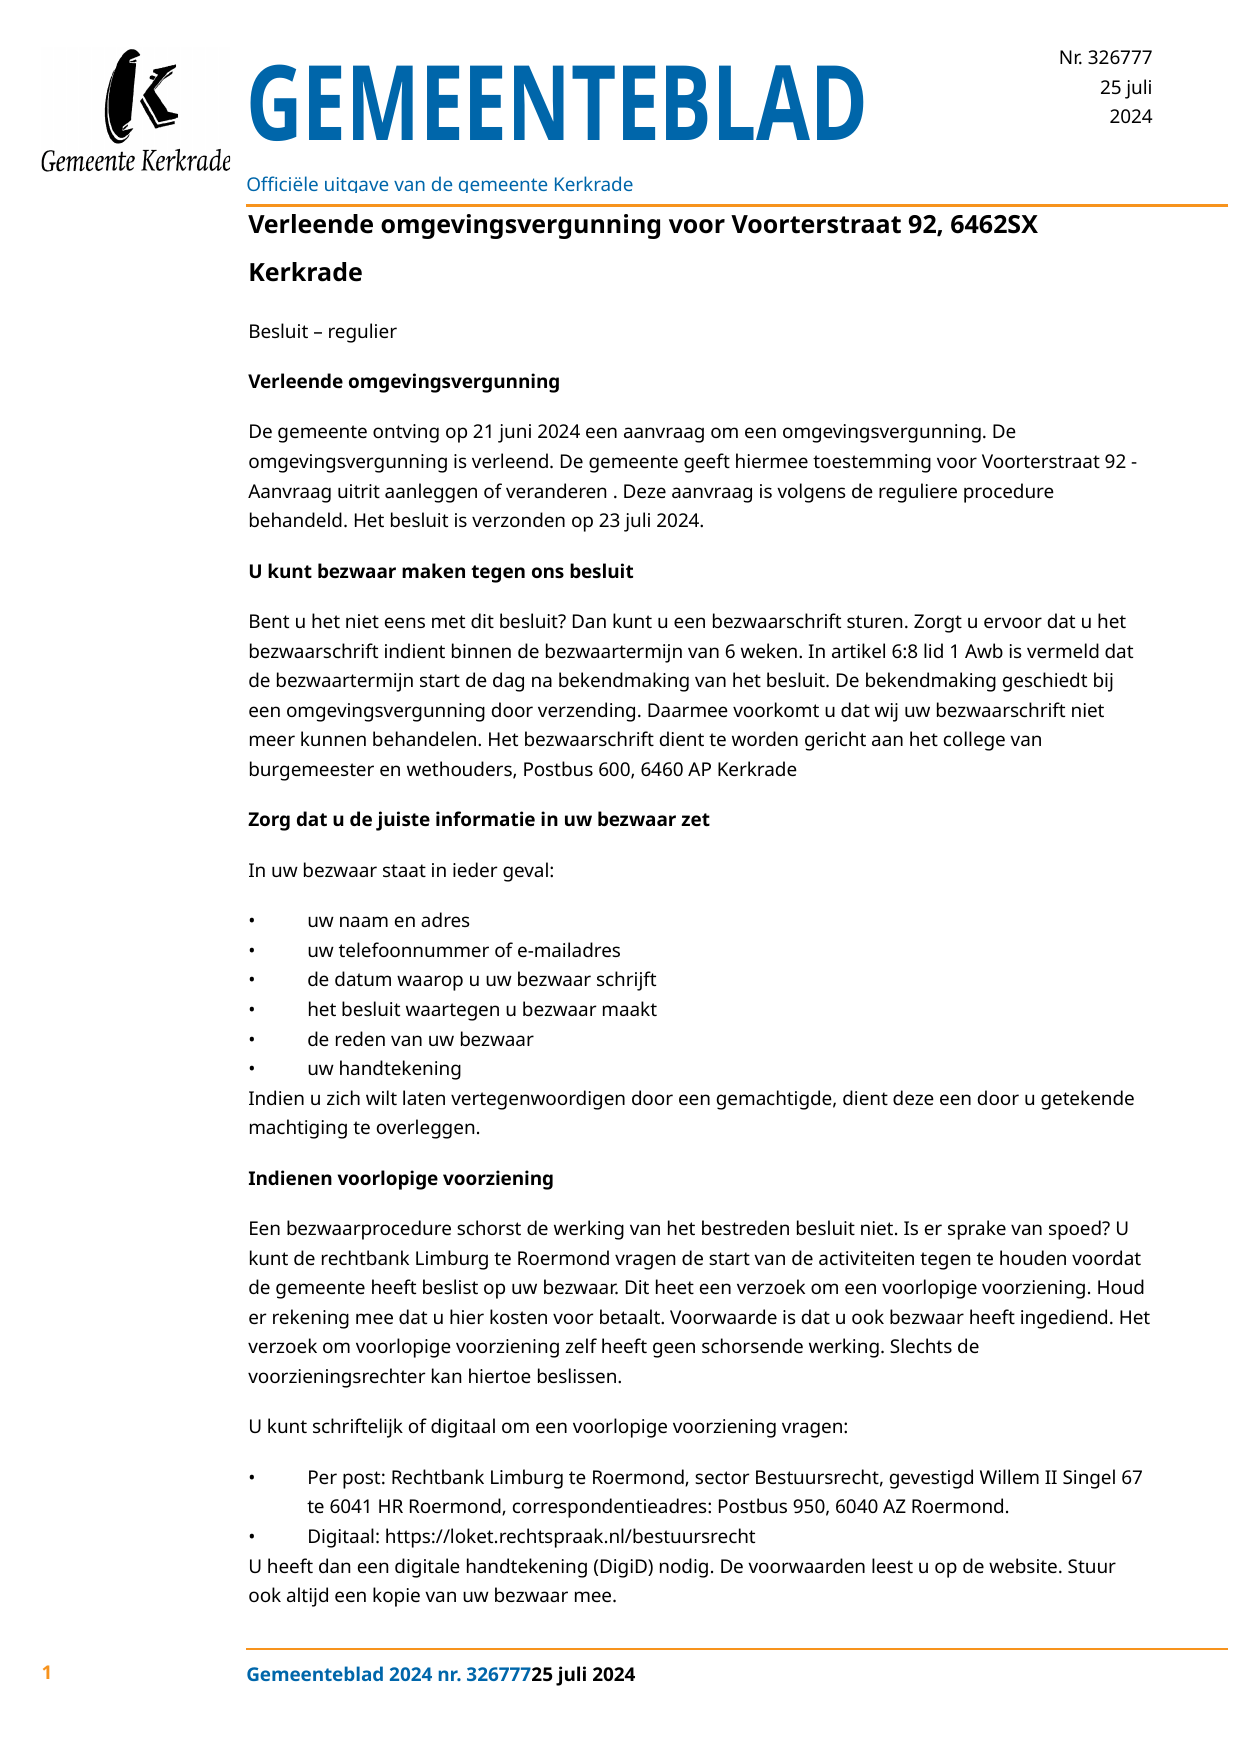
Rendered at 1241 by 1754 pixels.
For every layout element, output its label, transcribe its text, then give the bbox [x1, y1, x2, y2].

list de reden van uw bezwaar [248, 1026, 1152, 1052]
list het besluit waartegen u bezwaar maakt [248, 996, 1152, 1022]
text Zorg dat u de juiste informatie in uw bezwaar zet [248, 807, 1152, 832]
text Indien u zich wilt laten vertegenwoordigen door een gemachtigde, dient deze een door u getekende machtiging te overleggen. [248, 1085, 1152, 1140]
text De gemeente ontving op 21 juni 2024 een aanvraag om een omgevingsvergunning. De omgevingsvergunning is verleend. De gemeente geeft hiermee toestemming voor Voorterstraat 92 - Aanvraag uitrit aanleggen of veranderen . Deze aanvraag is volgens de reguliere procedure behandeld. Het besluit is verzonden op 23 juli 2024. [248, 419, 1152, 533]
picture [41, 47, 231, 172]
text Bent u het niet eens met dit besluit? Dan kunt u een bezwaarschrift sturen. Zorgt u ervoor dat u het bezwaarschrift indient binnen de bezwaartermijn van 6 weken. In artikel 6:8 lid 1 Awb is vermeld dat de bezwaartermijn start de dag na bekendmaking van het besluit. De bekendmaking geschiedt bij een omgevingsvergunning door verzending. Daarmee voorkomt u dat wij uw bezwaarschrift niet meer kunnen behandelen. Het bezwaarschrift dient te worden gericht aan het college van burgemeester en wethouders, Postbus 600, 6460 AP Kerkrade [248, 608, 1152, 782]
text U heeft dan een digitale handtekening (DigiD) nodig. De voorwaarden leest u op de website. Stuur ook altijd een kopie van uw bezwaar mee. [248, 1553, 1152, 1608]
list Per post: Rechtbank Limburg te Roermond, sector Bestuursrecht, gevestigd Willem II Singel 67 te 6041 HR Roermond, correspondentieadres: Postbus 950, 6040 AZ Roermond. [248, 1464, 1152, 1519]
text Een bezwaarprocedure schorst de werking van het bestreden besluit niet. Is er sprake van spoed? U kunt de rechtbank Limburg te Roermond vragen de start van de activiteiten tegen te houden voordat de gemeente heeft beslist op uw bezwaar. Dit heet een verzoek om een voorlopige voorziening. Houd er rekening mee dat u hier kosten voor betaalt. Voorwaarde is dat u ook bezwaar heeft ingediend. Het verzoek om voorlopige voorziening zelf heeft geen schorsende werking. Slechts de voorzieningsrechter kan hiertoe beslissen. [248, 1215, 1152, 1389]
list de datum waarop u uw bezwaar schrijft [248, 967, 1152, 992]
text Verleende omgevingsvergunning voor Voorterstraat 92, 6462SX Kerkrade [248, 207, 1152, 288]
text In uw bezwaar staat in ieder geval: [248, 857, 1152, 883]
text U kunt bezwaar maken tegen ons besluit [248, 558, 1152, 584]
list uw telefoonnummer of e-mailadres [248, 937, 1152, 963]
list uw naam en adres [248, 907, 1152, 933]
text U kunt schriftelijk of digitaal om een voorlopige voorziening vragen: [248, 1414, 1152, 1439]
text Besluit – regulier [248, 318, 1152, 344]
text Indienen voorlopige voorziening [248, 1165, 1152, 1191]
list uw handtekening [248, 1055, 1152, 1081]
text Verleende omgevingsvergunning [248, 368, 1152, 394]
list Digitaal: https://loket.rechtspraak.nl/bestuursrecht [248, 1523, 1152, 1549]
